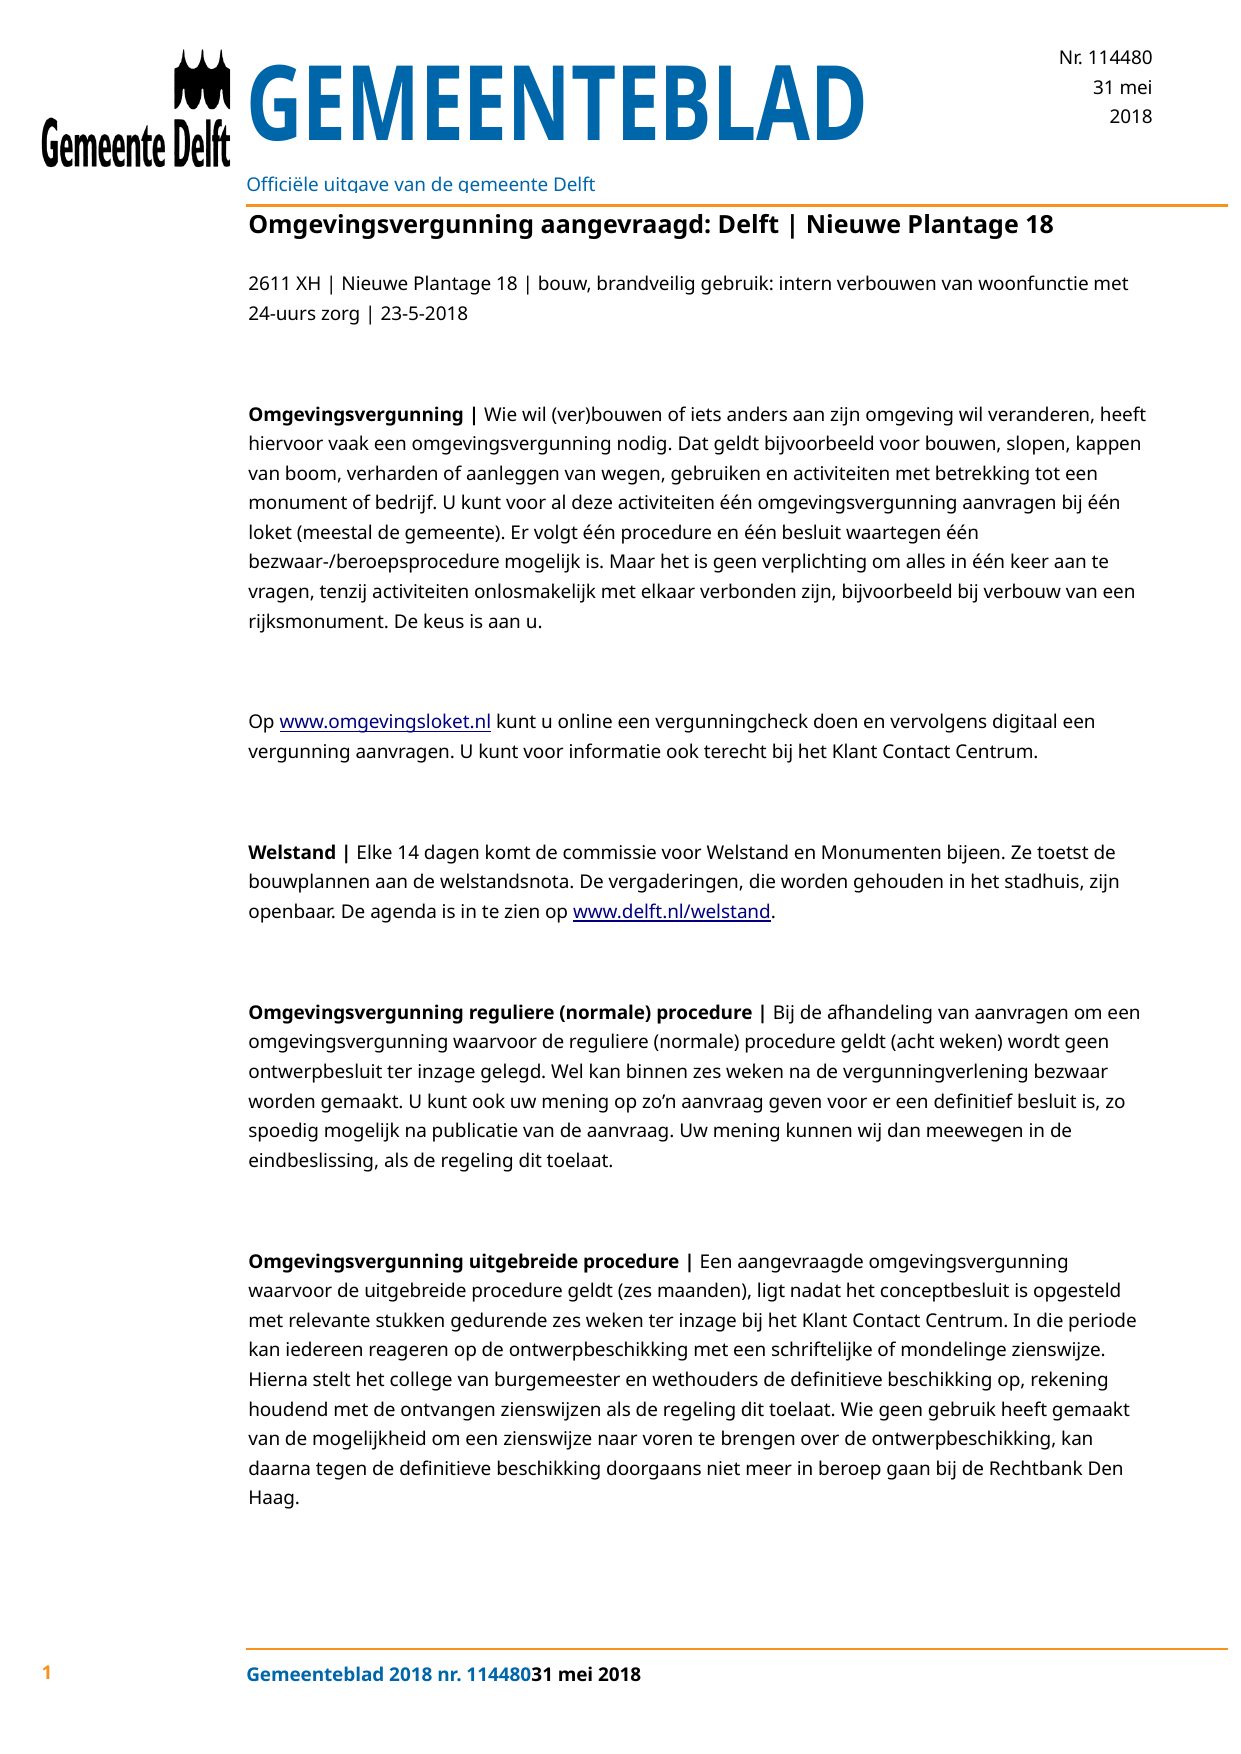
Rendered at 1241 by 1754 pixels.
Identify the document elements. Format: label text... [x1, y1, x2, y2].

text Omgevingsvergunning aangevraagd: Delft | Nieuwe Plantage 18 [248, 207, 1152, 241]
text Omgevingsvergunning uitgebreide procedure | Een aangevraagde omgevingsvergunning waarvoor de uitgebreide procedure geldt (zes maanden), ligt nadat het conceptbesluit is opgesteld met relevante stukken gedurende zes weken ter inzage bij het Klant Contact Centrum. In die periode kan iedereen reageren op de ontwerpbeschikking met een schriftelijke of mondelinge zienswijze. Hierna stelt het college van burgemeester en wethouders de definitieve beschikking op, rekening houdend met de ontvangen zienswijzen als de regeling dit toelaat. Wie geen gebruik heeft gemaakt van de mogelijkheid om een zienswijze naar voren te brengen over de ontwerpbeschikking, kan daarna tegen de definitieve beschikking doorgaans niet meer in beroep gaan bij de Rechtbank Den Haag. [248, 1248, 1152, 1510]
text Omgevingsvergunning | Wie wil (ver)bouwen of iets anders aan zijn omgeving wil veranderen, heeft hiervoor vaak een omgevingsvergunning nodig. Dat geldt bijvoorbeeld voor bouwen, slopen, kappen van boom, verharden of aanleggen van wegen, gebruiken en activiteiten met betrekking tot een monument of bedrijf. U kunt voor al deze activiteiten één omgevingsvergunning aanvragen bij één loket (meestal de gemeente). Er volgt één procedure en één besluit waartegen één bezwaar-/beroepsprocedure mogelijk is. Maar het is geen verplichting om alles in één keer aan te vragen, tenzij activiteiten onlosmakelijk met elkaar verbonden zijn, bijvoorbeeld bij verbouw van een rijksmonument. De keus is aan u. [248, 401, 1152, 633]
text Op www.omgevingsloket.nl kunt u online een vergunningcheck doen en vervolgens digitaal een vergunning aanvragen. U kunt voor informatie ook terecht bij het Klant Contact Centrum. [248, 709, 1152, 764]
text Welstand | Elke 14 dagen komt de commissie voor Welstand en Monumenten bijeen. Ze toetst de bouwplannen aan de welstandsnota. De vergaderingen, die worden gehouden in het stadhuis, zijn openbaar. De agenda is in te zien op www.delft.nl/welstand. [248, 839, 1152, 924]
picture [41, 47, 231, 172]
text 2611 XH | Nieuwe Plantage 18 | bouw, brandveilig gebruik: intern verbouwen van woonfunctie met 24-uurs zorg | 23-5-2018 [248, 270, 1152, 326]
text Omgevingsvergunning reguliere (normale) procedure | Bij de afhandeling van aanvragen om een omgevingsvergunning waarvoor de reguliere (normale) procedure geldt (acht weken) wordt geen ontwerpbesluit ter inzage gelegd. Wel kan binnen zes weken na de vergunningverlening bezwaar worden gemaakt. U kunt ook uw mening op zo’n aanvraag geven voor er een definitief besluit is, zo spoedig mogelijk na publicatie van de aanvraag. Uw mening kunnen wij dan meewegen in de eindbeslissing, als de regeling dit toelaat. [248, 999, 1152, 1173]
